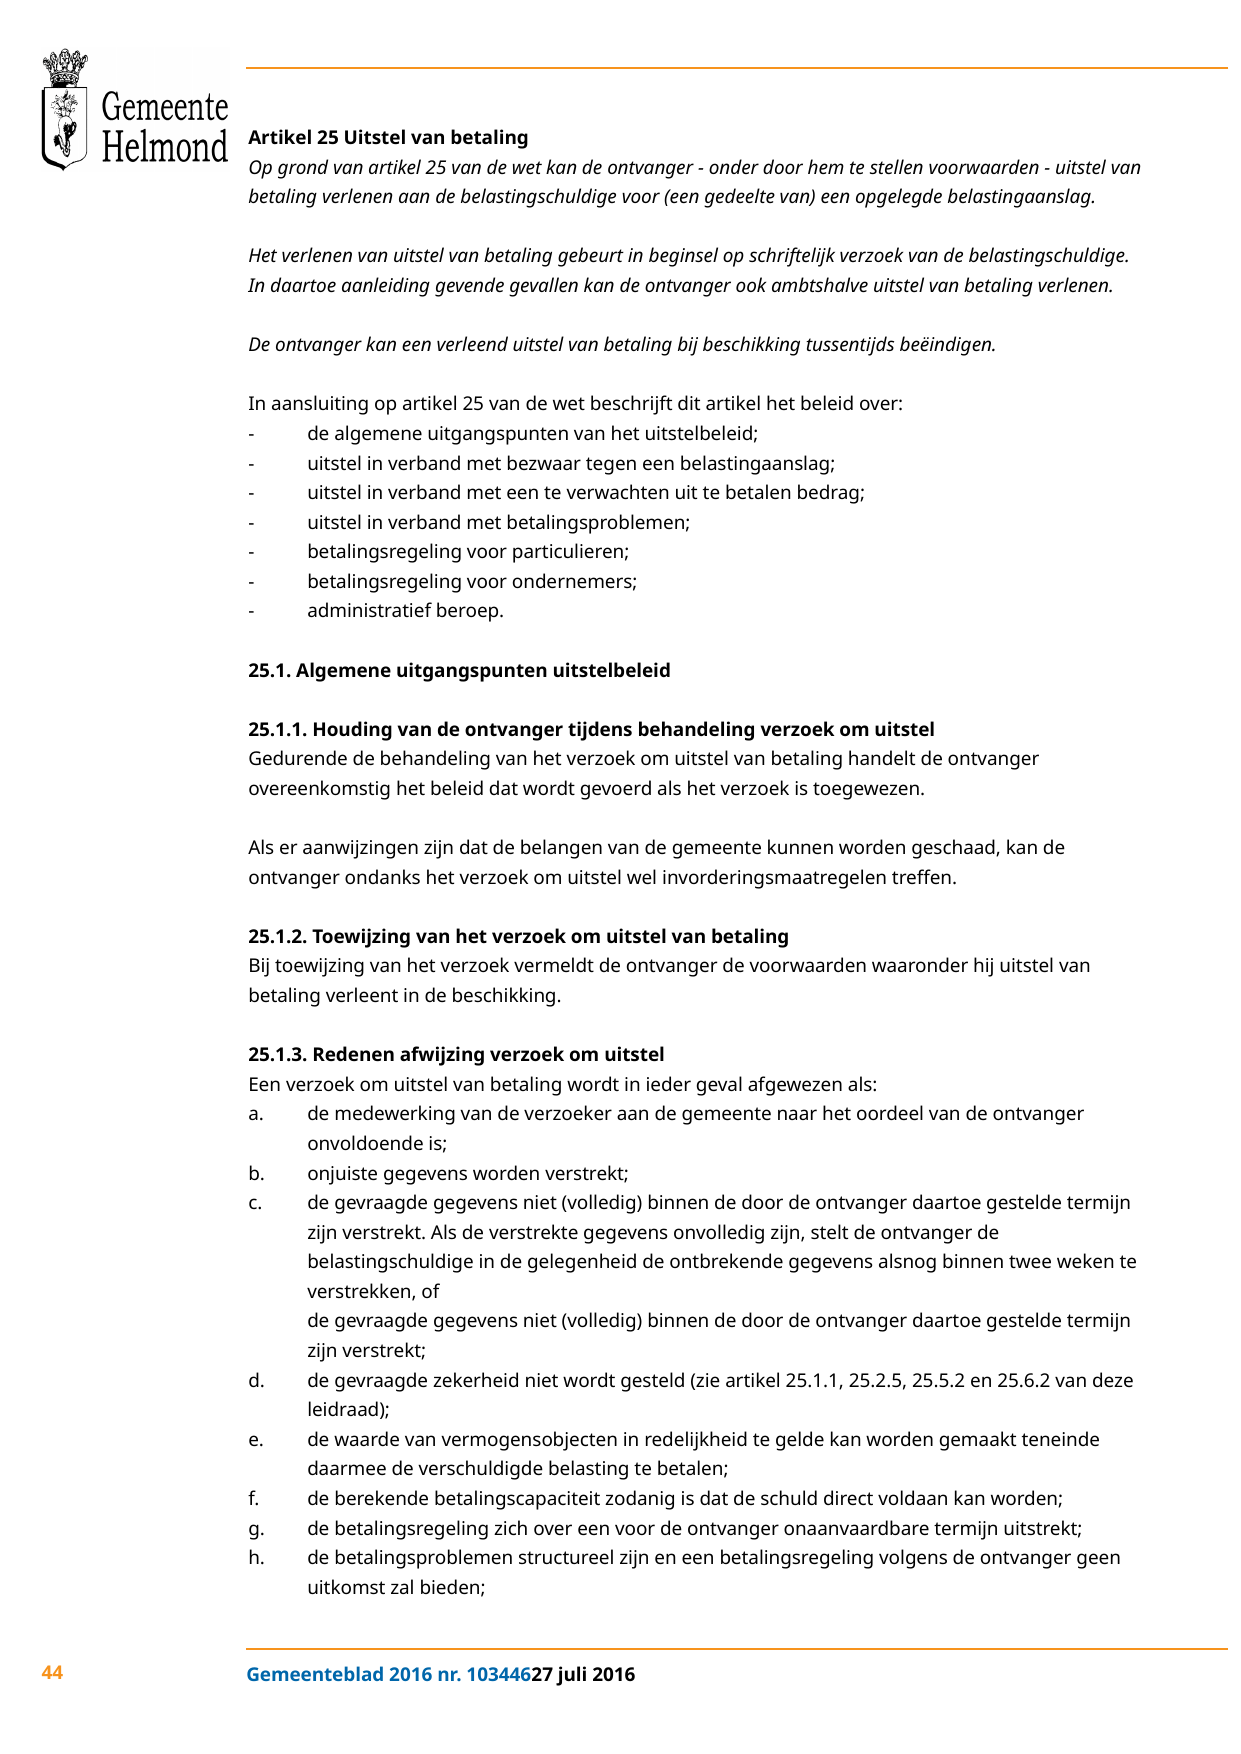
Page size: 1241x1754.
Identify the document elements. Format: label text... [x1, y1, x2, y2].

list de gevraagde zekerheid niet wordt gesteld (zie artikel 25.1.1, 25.2.5, 25.5.2 en 25.6.2 van deze leidraad); [248, 1367, 1152, 1422]
text 25.1.1. Houding van de ontvanger tijdens behandeling verzoek om uitstel [248, 716, 1152, 742]
list de berekende betalingscapaciteit zodanig is dat de schuld direct voldaan kan worden; [248, 1485, 1152, 1511]
list de algemene uitgangspunten van het uitstelbeleid; [248, 420, 1152, 446]
text 25.1.3. Redenen afwijzing verzoek om uitstel [248, 1041, 1152, 1067]
text De ontvanger kan een verleend uitstel van betaling bij beschikking tussentijds beëindigen. [248, 331, 1152, 357]
list de gevraagde gegevens niet (volledig) binnen de door de ontvanger daartoe gestelde termijn zijn verstrekt. Als de verstrekte gegevens onvolledig zijn, stelt de ontvanger de belastingschuldige in de gelegenheid de ontbrekende gegevens alsnog binnen twee weken te verstrekken, of [248, 1189, 1152, 1304]
list de gevraagde gegevens niet (volledig) binnen de door de ontvanger daartoe gestelde termijn zijn verstrekt; [248, 1308, 1152, 1363]
text Gedurende de behandeling van het verzoek om uitstel van betaling handelt de ontvanger overeenkomstig het beleid dat wordt gevoerd als het verzoek is toegewezen. [248, 746, 1152, 801]
picture [41, 47, 231, 172]
text Als er aanwijzingen zijn dat de belangen van de gemeente kunnen worden geschaad, kan de ontvanger ondanks het verzoek om uitstel wel invorderingsmaatregelen treffen. [248, 834, 1152, 890]
list betalingsregeling voor ondernemers; [248, 568, 1152, 594]
list uitstel in verband met bezwaar tegen een belastingaanslag; [248, 450, 1152, 476]
text Het verlenen van uitstel van betaling gebeurt in beginsel op schriftelijk verzoek van de belastingschuldige. In daartoe aanleiding gevende gevallen kan de ontvanger ook ambtshalve uitstel van betaling verlenen. [248, 243, 1152, 298]
list uitstel in verband met een te verwachten uit te betalen bedrag; [248, 479, 1152, 505]
text Artikel 25 Uitstel van betaling [248, 124, 1152, 150]
text In aansluiting op artikel 25 van de wet beschrijft dit artikel het beleid over: [248, 391, 1152, 416]
list uitstel in verband met betalingsproblemen; [248, 509, 1152, 535]
list administratief beroep. [248, 598, 1152, 623]
text 25.1.2. Toewijzing van het verzoek om uitstel van betaling [248, 923, 1152, 949]
text Op grond van artikel 25 van de wet kan de ontvanger - onder door hem te stellen voorwaarden - uitstel van betaling verlenen aan de belastingschuldige voor (een gedeelte van) een opgelegde belastingaanslag. [248, 154, 1152, 209]
list de betalingsregeling zich over een voor de ontvanger onaanvaardbare termijn uitstrekt; [248, 1515, 1152, 1541]
list de betalingsproblemen structureel zijn en een betalingsregeling volgens de ontvanger geen uitkomst zal bieden; [248, 1544, 1152, 1600]
list onjuiste gegevens worden verstrekt; [248, 1160, 1152, 1186]
text 25.1. Algemene uitgangspunten uitstelbeleid [248, 657, 1152, 683]
list betalingsregeling voor particulieren; [248, 538, 1152, 564]
list de medewerking van de verzoeker aan de gemeente naar het oordeel van de ontvanger onvoldoende is; [248, 1101, 1152, 1156]
text Bij toewijzing van het verzoek vermeldt de ontvanger de voorwaarden waaronder hij uitstel van betaling verleent in de beschikking. [248, 953, 1152, 1008]
list de waarde van vermogensobjecten in redelijkheid te gelde kan worden gemaakt teneinde daarmee de verschuldigde belasting te betalen; [248, 1426, 1152, 1481]
text Een verzoek om uitstel van betaling wordt in ieder geval afgewezen als: [248, 1071, 1152, 1097]
